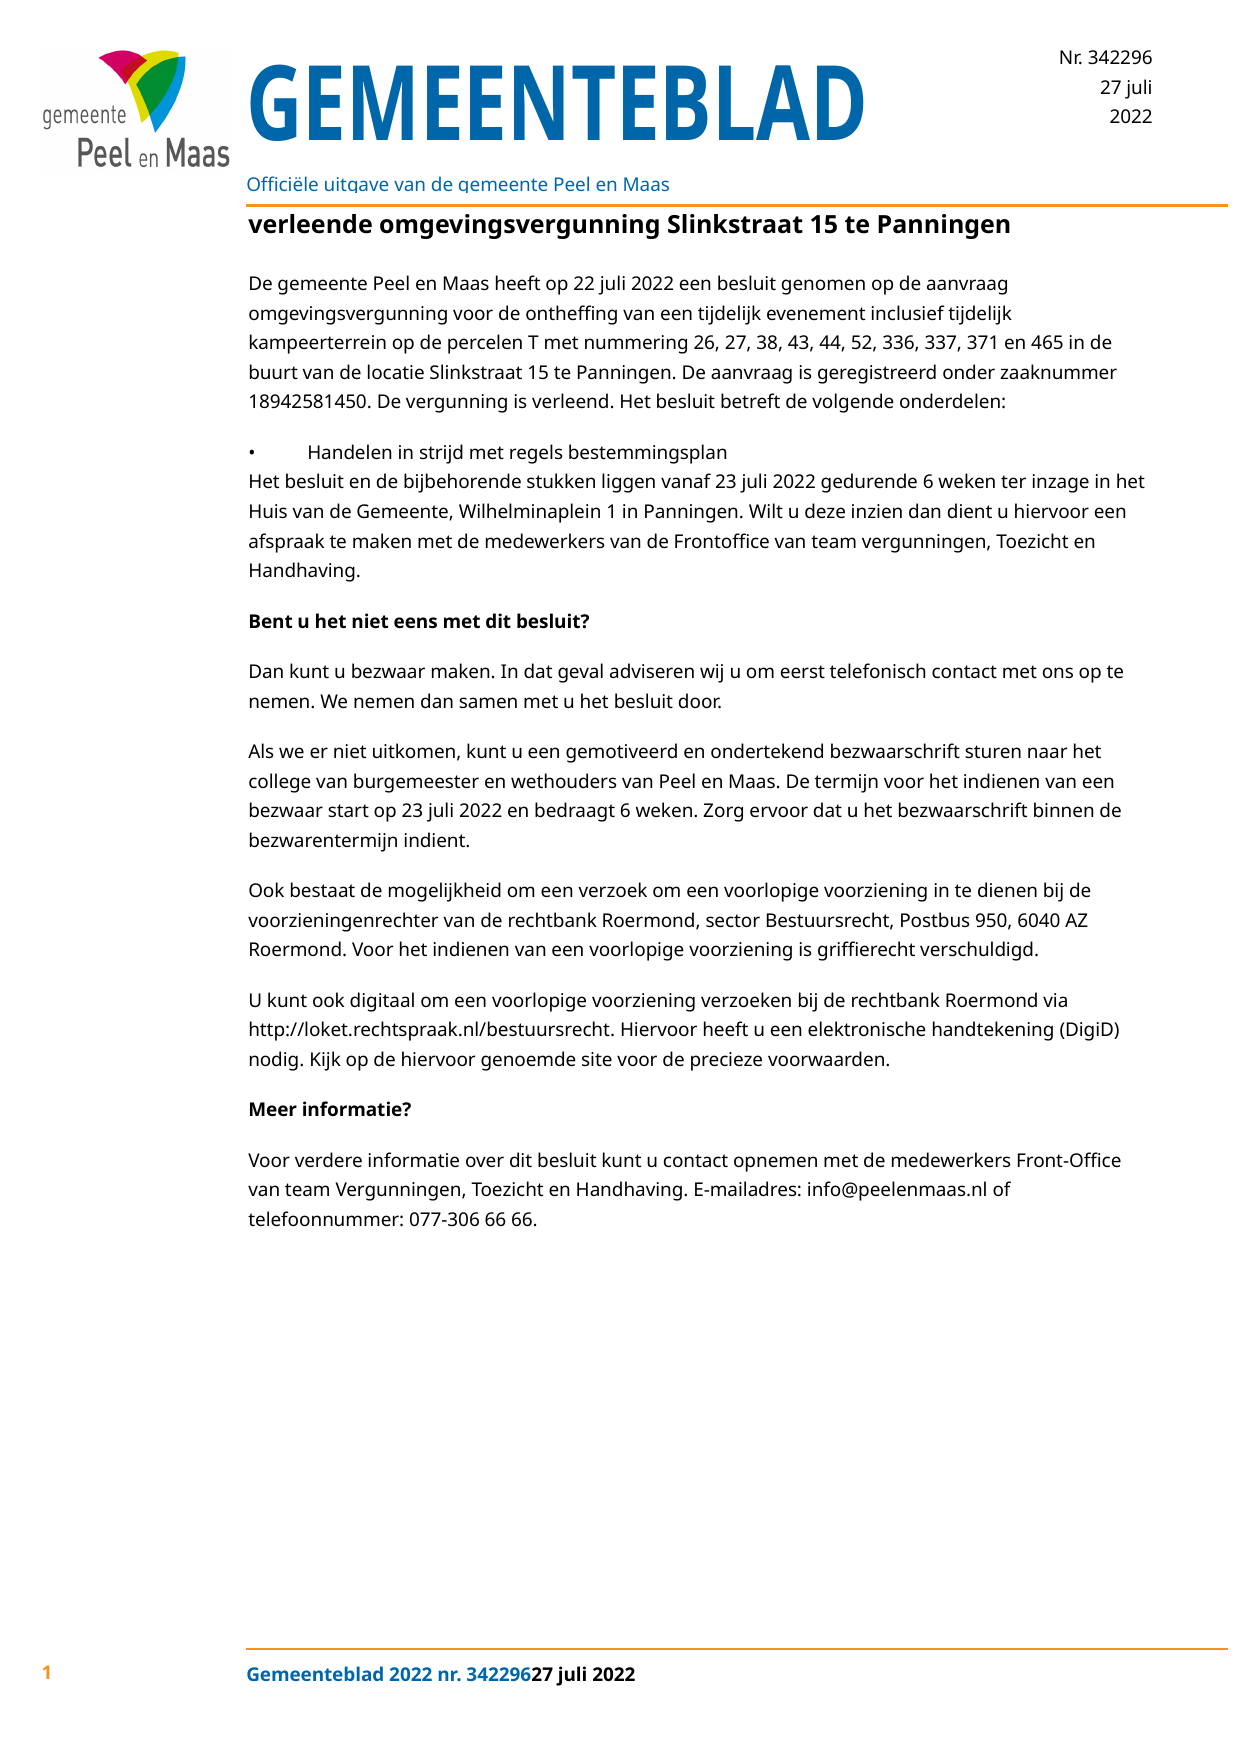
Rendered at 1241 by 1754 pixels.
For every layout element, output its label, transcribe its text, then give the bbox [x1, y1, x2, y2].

text verleende omgevingsvergunning Slinkstraat 15 te Panningen [248, 207, 1152, 241]
text Meer informatie? [248, 1097, 1152, 1122]
text U kunt ook digitaal om een voorlopige voorziening verzoeken bij de rechtbank Roermond via http://loket.rechtspraak.nl/bestuursrecht. Hiervoor heeft u een elektronische handtekening (DigiD) nodig. Kijk op de hiervoor genoemde site voor de precieze voorwaarden. [248, 987, 1152, 1072]
text Dan kunt u bezwaar maken. In dat geval adviseren wij u om eerst telefonisch contact met ons op te nemen. We nemen dan samen met u het besluit door. [248, 658, 1152, 713]
text Bent u het niet eens met dit besluit? [248, 608, 1152, 633]
text Het besluit en de bijbehorende stukken liggen vanaf 23 juli 2022 gedurende 6 weken ter inzage in het Huis van de Gemeente, Wilhelminaplein 1 in Panningen. Wilt u deze inzien dan dient u hiervoor een afspraak te maken met de medewerkers van de Frontoffice van team vergunningen, Toezicht en Handhaving. [248, 469, 1152, 583]
text Ook bestaat de mogelijkheid om een verzoek om een voorlopige voorziening in te dienen bij de voorzieningenrechter van de rechtbank Roermond, sector Bestuursrecht, Postbus 950, 6040 AZ Roermond. Voor het indienen van een voorlopige voorziening is griffierecht verschuldigd. [248, 877, 1152, 962]
text De gemeente Peel en Maas heeft op 22 juli 2022 een besluit genomen op de aanvraag omgevingsvergunning voor de ontheffing van een tijdelijk evenement inclusief tijdelijk kampeerterrein op de percelen T met nummering 26, 27, 38, 43, 44, 52, 336, 337, 371 en 465 in de buurt van de locatie Slinkstraat 15 te Panningen. De aanvraag is geregistreerd onder zaaknummer 18942581450. De vergunning is verleend. Het besluit betreft de volgende onderdelen: [248, 270, 1152, 414]
picture [41, 47, 231, 172]
text Als we er niet uitkomen, kunt u een gemotiveerd en ondertekend bezwaarschrift sturen naar het college van burgemeester en wethouders van Peel en Maas. De termijn voor het indienen van een bezwaar start op 23 juli 2022 en bedraagt 6 weken. Zorg ervoor dat u het bezwaarschrift binnen de bezwarentermijn indient. [248, 738, 1152, 853]
list Handelen in strijd met regels bestemmingsplan [248, 439, 1152, 465]
text Voor verdere informatie over dit besluit kunt u contact opnemen met de medewerkers Front-Office van team Vergunningen, Toezicht en Handhaving. E-mailadres: info@peelenmaas.nl of telefoonnummer: 077-306 66 66. [248, 1147, 1152, 1232]
